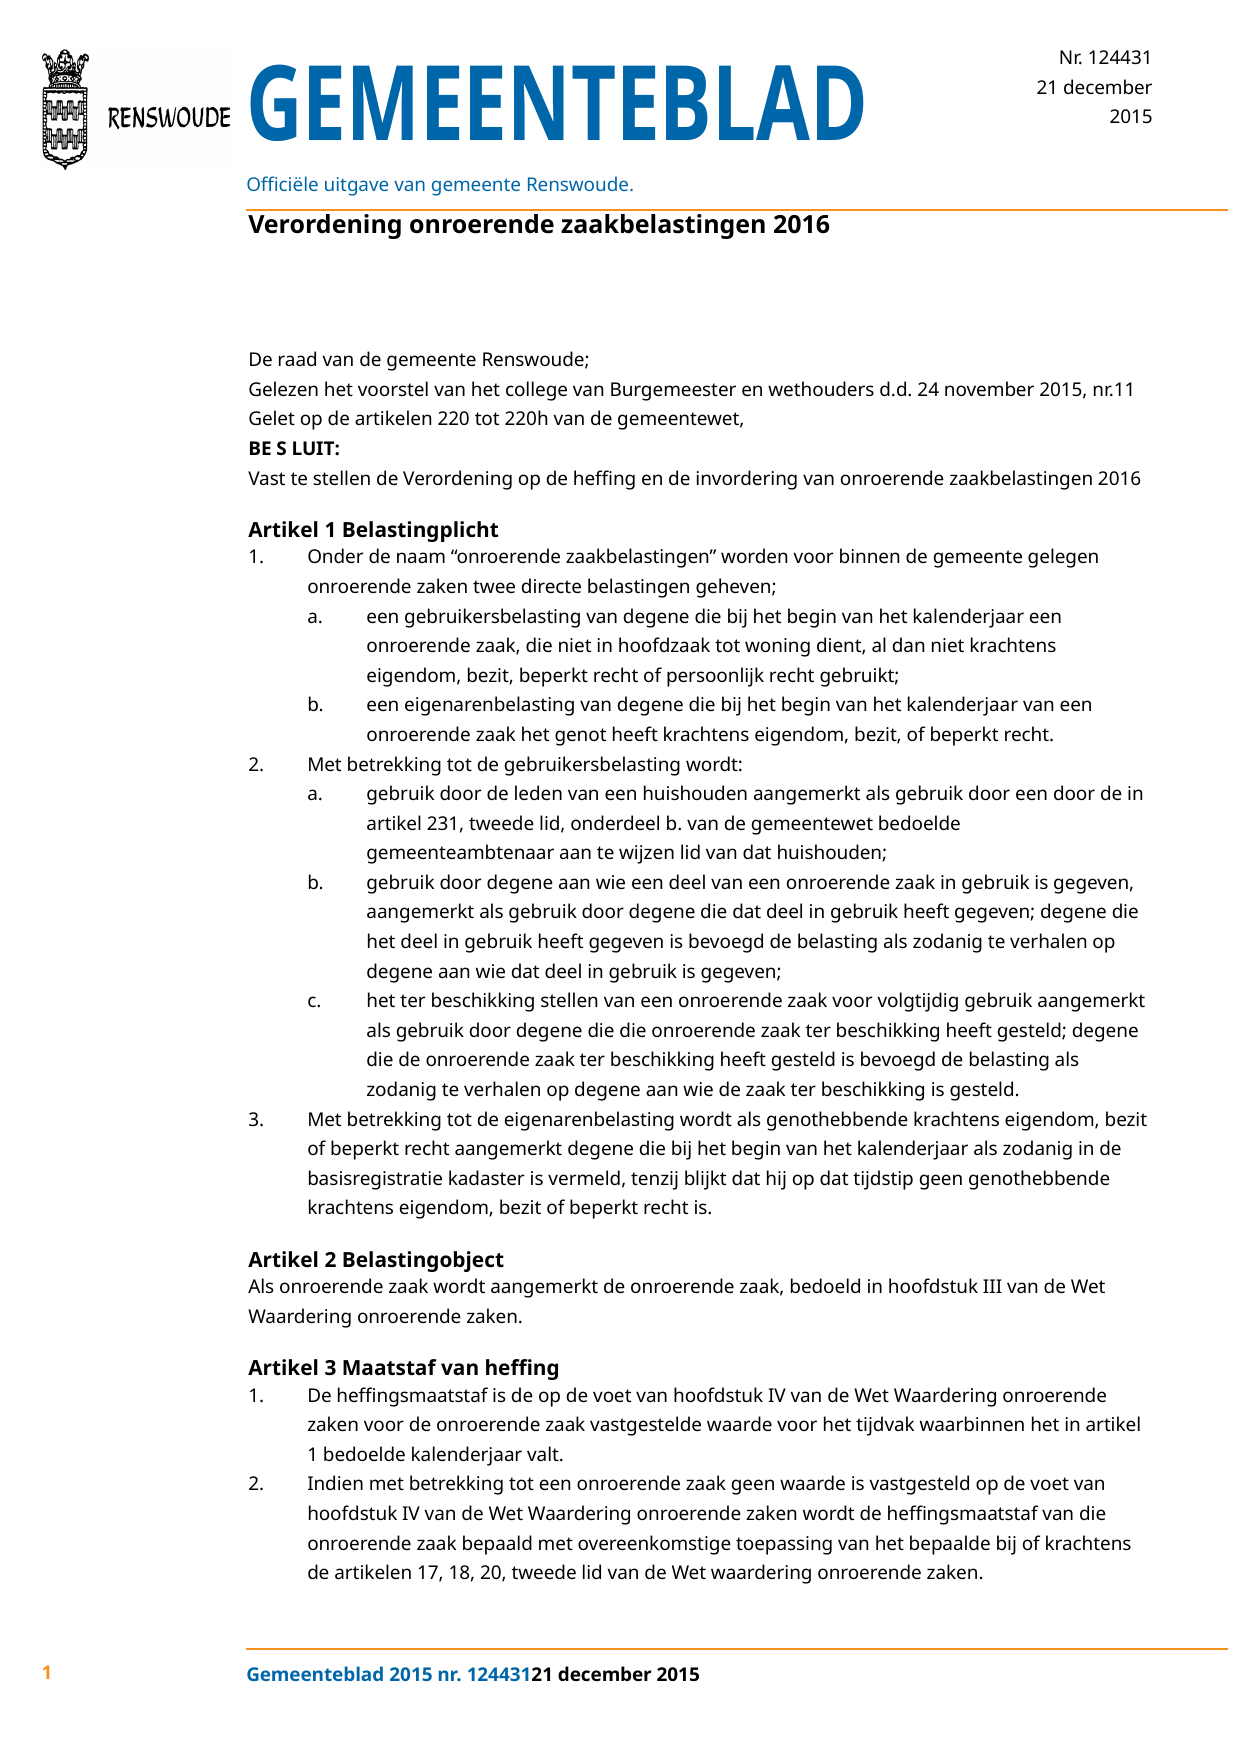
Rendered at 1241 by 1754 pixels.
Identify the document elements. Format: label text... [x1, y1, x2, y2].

list gebruik door de leden van een huishouden aangemerkt als gebruik door een door de in artikel 231, tweede lid, onderdeel b. van de gemeentewet bedoelde gemeenteambtenaar aan te wijzen lid van dat huishouden; [307, 780, 1152, 865]
text Gelet op de artikelen 220 tot 220h van de gemeentewet, [248, 406, 1152, 431]
text Artikel 1 Belastingplicht [248, 515, 1152, 544]
text BE S LUIT: [248, 435, 1152, 461]
list een eigenarenbelasting van degene die bij het begin van het kalenderjaar van een onroerende zaak het genot heeft krachtens eigendom, bezit, of beperkt recht. [307, 692, 1152, 747]
list een gebruikersbelasting van degene die bij het begin van het kalenderjaar een onroerende zaak, die niet in hoofdzaak tot woning dient, al dan niet krachtens eigendom, bezit, beperkt recht of persoonlijk recht gebruikt; [307, 603, 1152, 688]
text Artikel 3 Maatstaf van heffing [248, 1353, 1152, 1382]
text Verordening onroerende zaakbelastingen 2016 [248, 211, 1152, 241]
list Onder de naam “onroerende zaakbelastingen” worden voor binnen de gemeente gelegen onroerende zaken twee directe belastingen geheven; [248, 544, 1152, 599]
list het ter beschikking stellen van een onroerende zaak voor volgtijdig gebruik aangemerkt als gebruik door degene die die onroerende zaak ter beschikking heeft gesteld; degene die de onroerende zaak ter beschikking heeft gesteld is bevoegd de belasting als zodanig te verhalen op degene aan wie de zaak ter beschikking is gesteld. [307, 987, 1152, 1102]
text Vast te stellen de Verordening op de heffing en de invordering van onroerende zaakbelastingen 2016 [248, 465, 1152, 491]
text Als onroerende zaak wordt aangemerkt de onroerende zaak, bedoeld in hoofdstuk III van de Wet Waardering onroerende zaken. [248, 1273, 1152, 1329]
list Met betrekking tot de eigenarenbelasting wordt als genothebbende krachtens eigendom, bezit of beperkt recht aangemerkt degene die bij het begin van het kalenderjaar als zodanig in de basisregistratie kadaster is vermeld, tenzij blijkt dat hij op dat tijdstip geen genothebbende krachtens eigendom, bezit of beperkt recht is. [248, 1106, 1152, 1220]
list Met betrekking tot de gebruikersbelasting wordt: [248, 751, 1152, 776]
list Indien met betrekking tot een onroerende zaak geen waarde is vastgesteld op de voet van hoofdstuk IV van de Wet Waardering onroerende zaken wordt de heffingsmaatstaf van die onroerende zaak bepaald met overeenkomstige toepassing van het bepaalde bij of krachtens de artikelen 17, 18, 20, tweede lid van de Wet waardering onroerende zaken. [248, 1471, 1152, 1585]
list De heffingsmaatstaf is de op de voet van hoofdstuk IV van de Wet Waardering onroerende zaken voor de onroerende zaak vastgestelde waarde voor het tijdvak waarbinnen het in artikel 1 bedoelde kalenderjaar valt. [248, 1382, 1152, 1467]
text Gelezen het voorstel van het college van Burgemeester en wethouders d.d. 24 november 2015, nr.11 [248, 376, 1152, 402]
picture [41, 47, 231, 172]
text De raad van de gemeente Renswoude; [248, 346, 1152, 372]
list gebruik door degene aan wie een deel van een onroerende zaak in gebruik is gegeven, aangemerkt als gebruik door degene die dat deel in gebruik heeft gegeven; degene die het deel in gebruik heeft gegeven is bevoegd de belasting als zodanig te verhalen op degene aan wie dat deel in gebruik is gegeven; [307, 869, 1152, 983]
text Artikel 2 Belastingobject [248, 1245, 1152, 1273]
